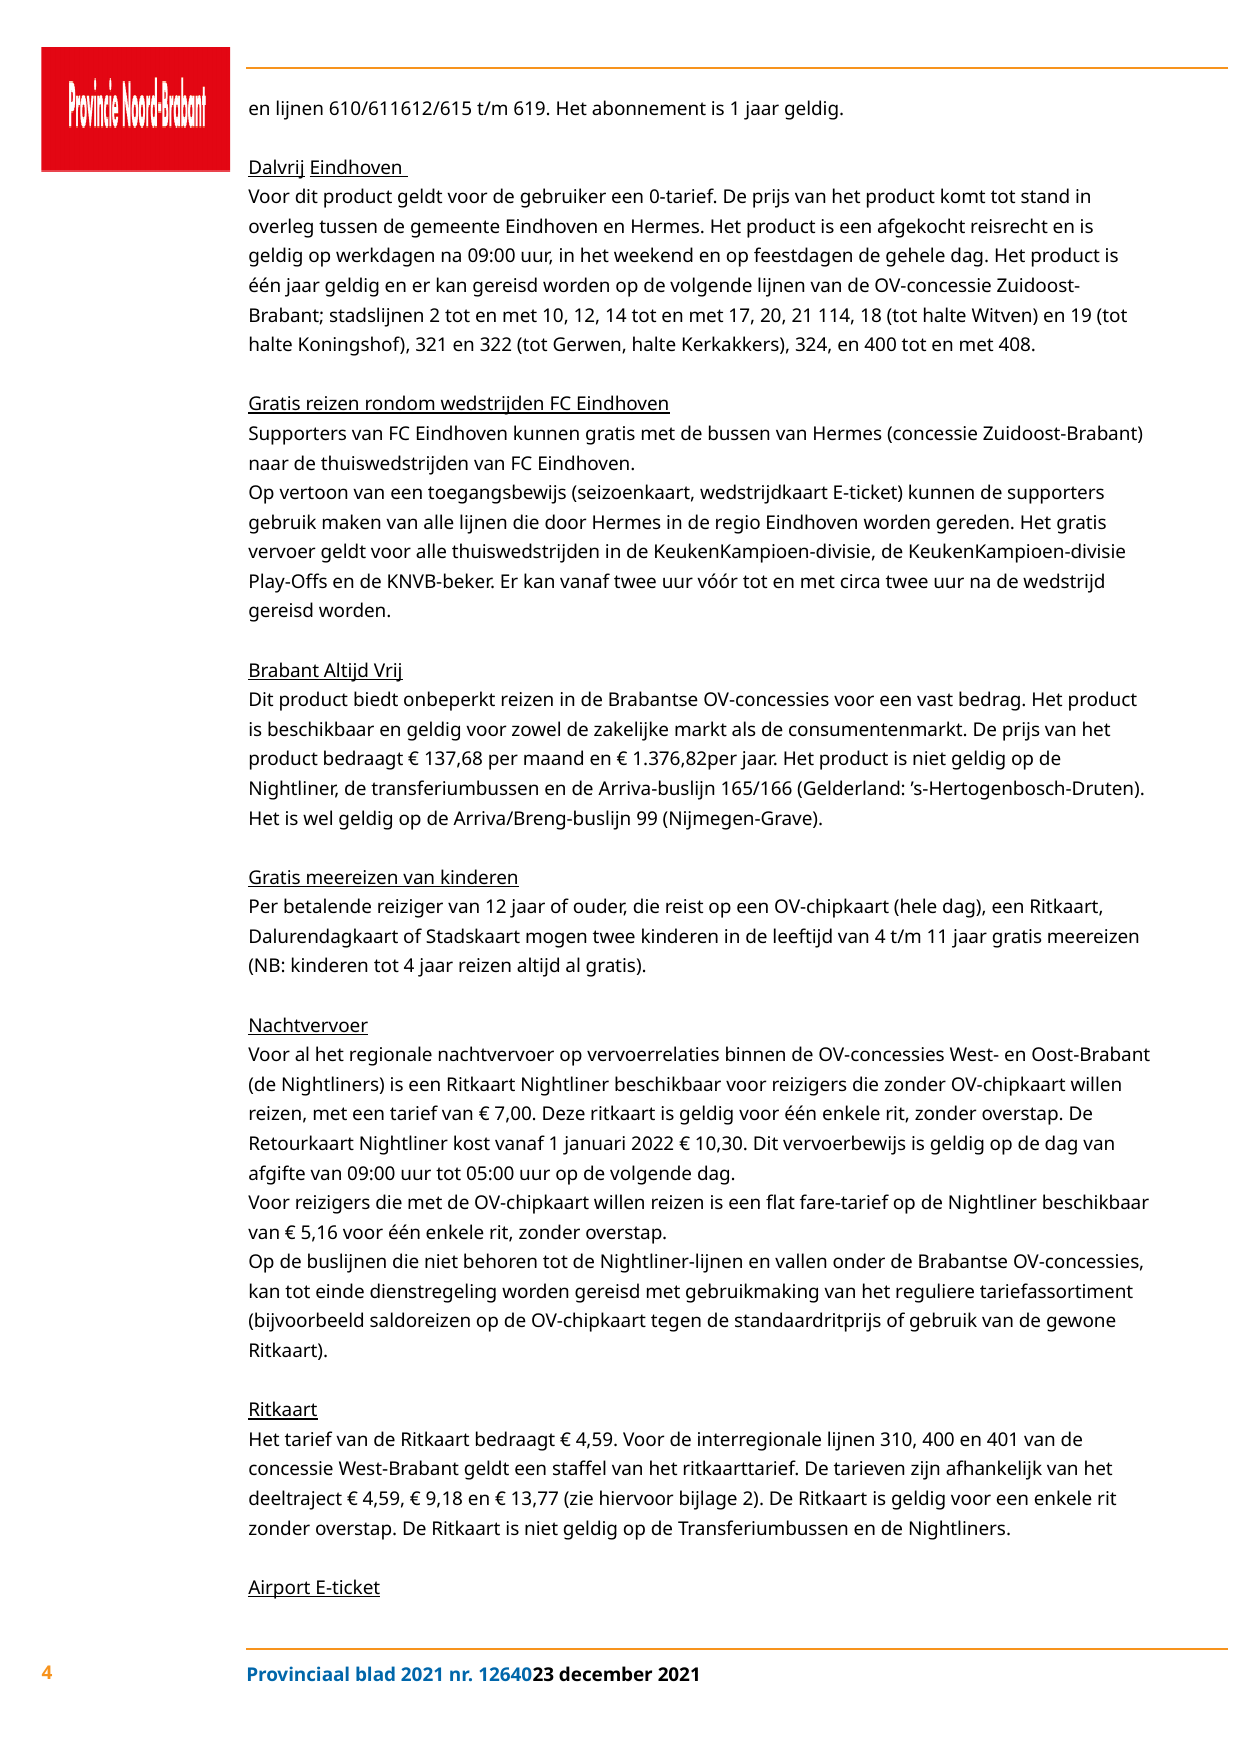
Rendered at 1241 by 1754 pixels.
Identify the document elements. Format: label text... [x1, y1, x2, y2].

text Nachtvervoer [248, 1012, 1152, 1038]
text Gratis meereizen van kinderen [248, 864, 1152, 890]
text Op de buslijnen die niet behoren tot de Nightliner-lijnen en vallen onder de Brabantse OV-concessies, kan tot einde dienstregeling worden gereisd met gebruikmaking van het reguliere tariefassortiment (bijvoorbeeld saldoreizen op de OV-chipkaart tegen de standaardritprijs of gebruik van de gewone Ritkaart). [248, 1248, 1152, 1363]
text en lijnen 610/611612/615 t/m 619. Het abonnement is 1 jaar geldig. [248, 95, 1152, 121]
text Gratis reizen rondom wedstrijden FC Eindhoven [248, 391, 1152, 416]
text Het tarief van de Ritkaart bedraagt € 4,59. Voor de interregionale lijnen 310, 400 en 401 van de concessie West-Brabant geldt een staffel van het ritkaarttarief. De tarieven zijn afhankelijk van het deeltraject € 4,59, € 9,18 en € 13,77 (zie hiervoor bijlage 2). De Ritkaart is geldig voor een enkele rit zonder overstap. De Ritkaart is niet geldig op de Transferiumbussen en de Nightliners. [248, 1426, 1152, 1541]
text Voor reizigers die met de OV-chipkaart willen reizen is een flat fare-tarief op de Nightliner beschikbaar van € 5,16 voor één enkele rit, zonder overstap. [248, 1189, 1152, 1245]
text Brabant Altijd Vrij [248, 657, 1152, 683]
text Airport E-ticket [248, 1574, 1152, 1600]
text Dalvrij Eindhoven [248, 154, 1152, 180]
text Ritkaart [248, 1396, 1152, 1422]
text Per betalende reiziger van 12 jaar of ouder, die reist op een OV-chipkaart (hele dag), een Ritkaart, Dalurendagkaart of Stadskaart mogen twee kinderen in de leeftijd van 4 t/m 11 jaar gratis meereizen (NB: kinderen tot 4 jaar reizen altijd al gratis). [248, 893, 1152, 978]
text Dit product biedt onbeperkt reizen in de Brabantse OV-concessies voor een vast bedrag. Het product is beschikbaar en geldig voor zowel de zakelijke markt als de consumentenmarkt. De prijs van het product bedraagt € 137,68 per maand en € 1.376,82per jaar. Het product is niet geldig op de Nightliner, de transferiumbussen en de Arriva-buslijn 165/166 (Gelderland: ’s-Hertogenbosch-Druten). Het is wel geldig op de Arriva/Breng-buslijn 99 (Nijmegen-Grave). [248, 686, 1152, 831]
text Op vertoon van een toegangsbewijs (seizoenkaart, wedstrijdkaart E-ticket) kunnen de supporters gebruik maken van alle lijnen die door Hermes in de regio Eindhoven worden gereden. Het gratis vervoer geldt voor alle thuiswedstrijden in de KeukenKampioen-divisie, de KeukenKampioen-divisie Play-Offs en de KNVB-beker. Er kan vanaf twee uur vóór tot en met circa twee uur na de wedstrijd gereisd worden. [248, 479, 1152, 623]
text Voor dit product geldt voor de gebruiker een 0-tarief. De prijs van het product komt tot stand in overleg tussen de gemeente Eindhoven en Hermes. Het product is een afgekocht reisrecht en is geldig op werkdagen na 09:00 uur, in het weekend en op feestdagen de gehele dag. Het product is één jaar geldig en er kan gereisd worden op de volgende lijnen van de OV-concessie Zuidoost-Brabant; stadslijnen 2 tot en met 10, 12, 14 tot en met 17, 20, 21 114, 18 (tot halte Witven) en 19 (tot halte Koningshof), 321 en 322 (tot Gerwen, halte Kerkakkers), 324, en 400 tot en met 408. [248, 183, 1152, 357]
text Supporters van FC Eindhoven kunnen gratis met de bussen van Hermes (concessie Zuidoost-Brabant) naar de thuiswedstrijden van FC Eindhoven. [248, 420, 1152, 476]
text Voor al het regionale nachtvervoer op vervoerrelaties binnen de OV-concessies West- en Oost-Brabant (de Nightliners) is een Ritkaart Nightliner beschikbaar voor reizigers die zonder OV-chipkaart willen reizen, met een tarief van € 7,00. Deze ritkaart is geldig voor één enkele rit, zonder overstap. De Retourkaart Nightliner kost vanaf 1 januari 2022 € 10,30. Dit vervoerbewijs is geldig op de dag van afgifte van 09:00 uur tot 05:00 uur op de volgende dag. [248, 1041, 1152, 1186]
picture [41, 47, 231, 172]
